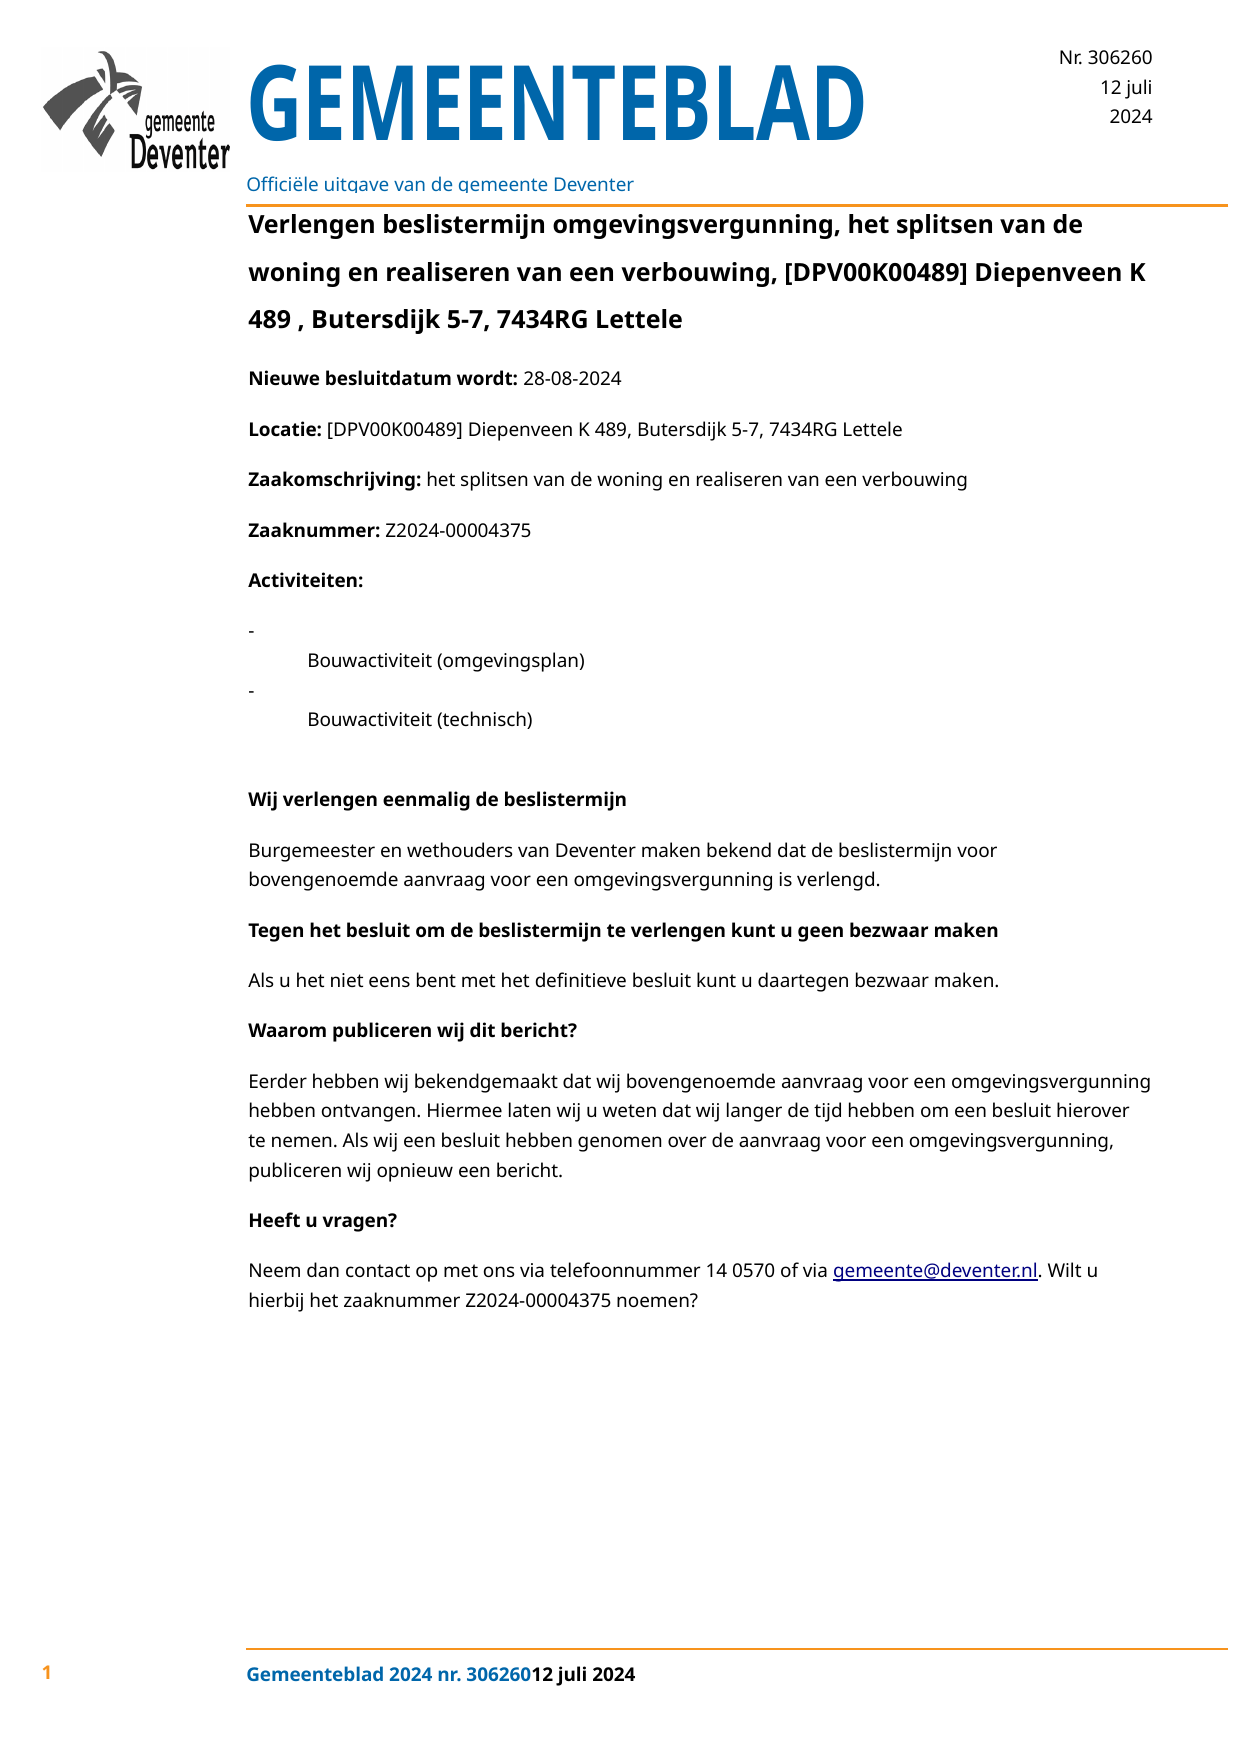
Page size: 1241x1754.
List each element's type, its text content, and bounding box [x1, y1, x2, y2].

text Verlengen beslistermijn omgevingsvergunning, het splitsen van de woning en realiseren van een verbouwing, [DPV00K00489] Diepenveen K 489 , Butersdijk 5-7, 7434RG Lettele [248, 207, 1152, 336]
text Als u het niet eens bent met het definitieve besluit kunt u daartegen bezwaar maken. [248, 967, 1152, 993]
picture [41, 47, 231, 172]
text Locatie: [DPV00K00489] Diepenveen K 489, Butersdijk 5-7, 7434RG Lettele [248, 416, 1152, 442]
text Tegen het besluit om de beslistermijn te verlengen kunt u geen bezwaar maken [248, 917, 1152, 942]
text Burgemeester en wethouders van Deventer maken bekend dat de beslistermijn voor bovengenoemde aanvraag voor een omgevingsvergunning is verlengd. [248, 837, 1152, 892]
text Waarom publiceren wij dit bericht? [248, 1018, 1152, 1043]
text Wij verlengen eenmalig de beslistermijn [248, 786, 1152, 812]
text Neem dan contact op met ons via telefoonnummer 14 0570 of via gemeente@deventer.nl. Wilt u hierbij het zaaknummer Z2024-00004375 noemen? [248, 1258, 1152, 1313]
text Zaaknummer: Z2024-00004375 [248, 517, 1152, 542]
text Eerder hebben wij bekendgemaakt dat wij bovengenoemde aanvraag voor een omgevingsvergunning hebben ontvangen. Hiermee laten wij u weten dat wij langer de tijd hebben om een besluit hierover te nemen. Als wij een besluit hebben genomen over de aanvraag voor een omgevingsvergunning, publiceren wij opnieuw een bericht. [248, 1068, 1152, 1182]
text Zaakomschrijving: het splitsen van de woning en realiseren van een verbouwing [248, 466, 1152, 492]
list Bouwactiviteit (omgevingsplan) [248, 647, 1152, 673]
list Bouwactiviteit (technisch) [248, 706, 1152, 732]
text Heeft u vragen? [248, 1207, 1152, 1233]
text Nieuwe besluitdatum wordt: 28-08-2024 [248, 366, 1152, 391]
text Activiteiten: [248, 567, 1152, 593]
